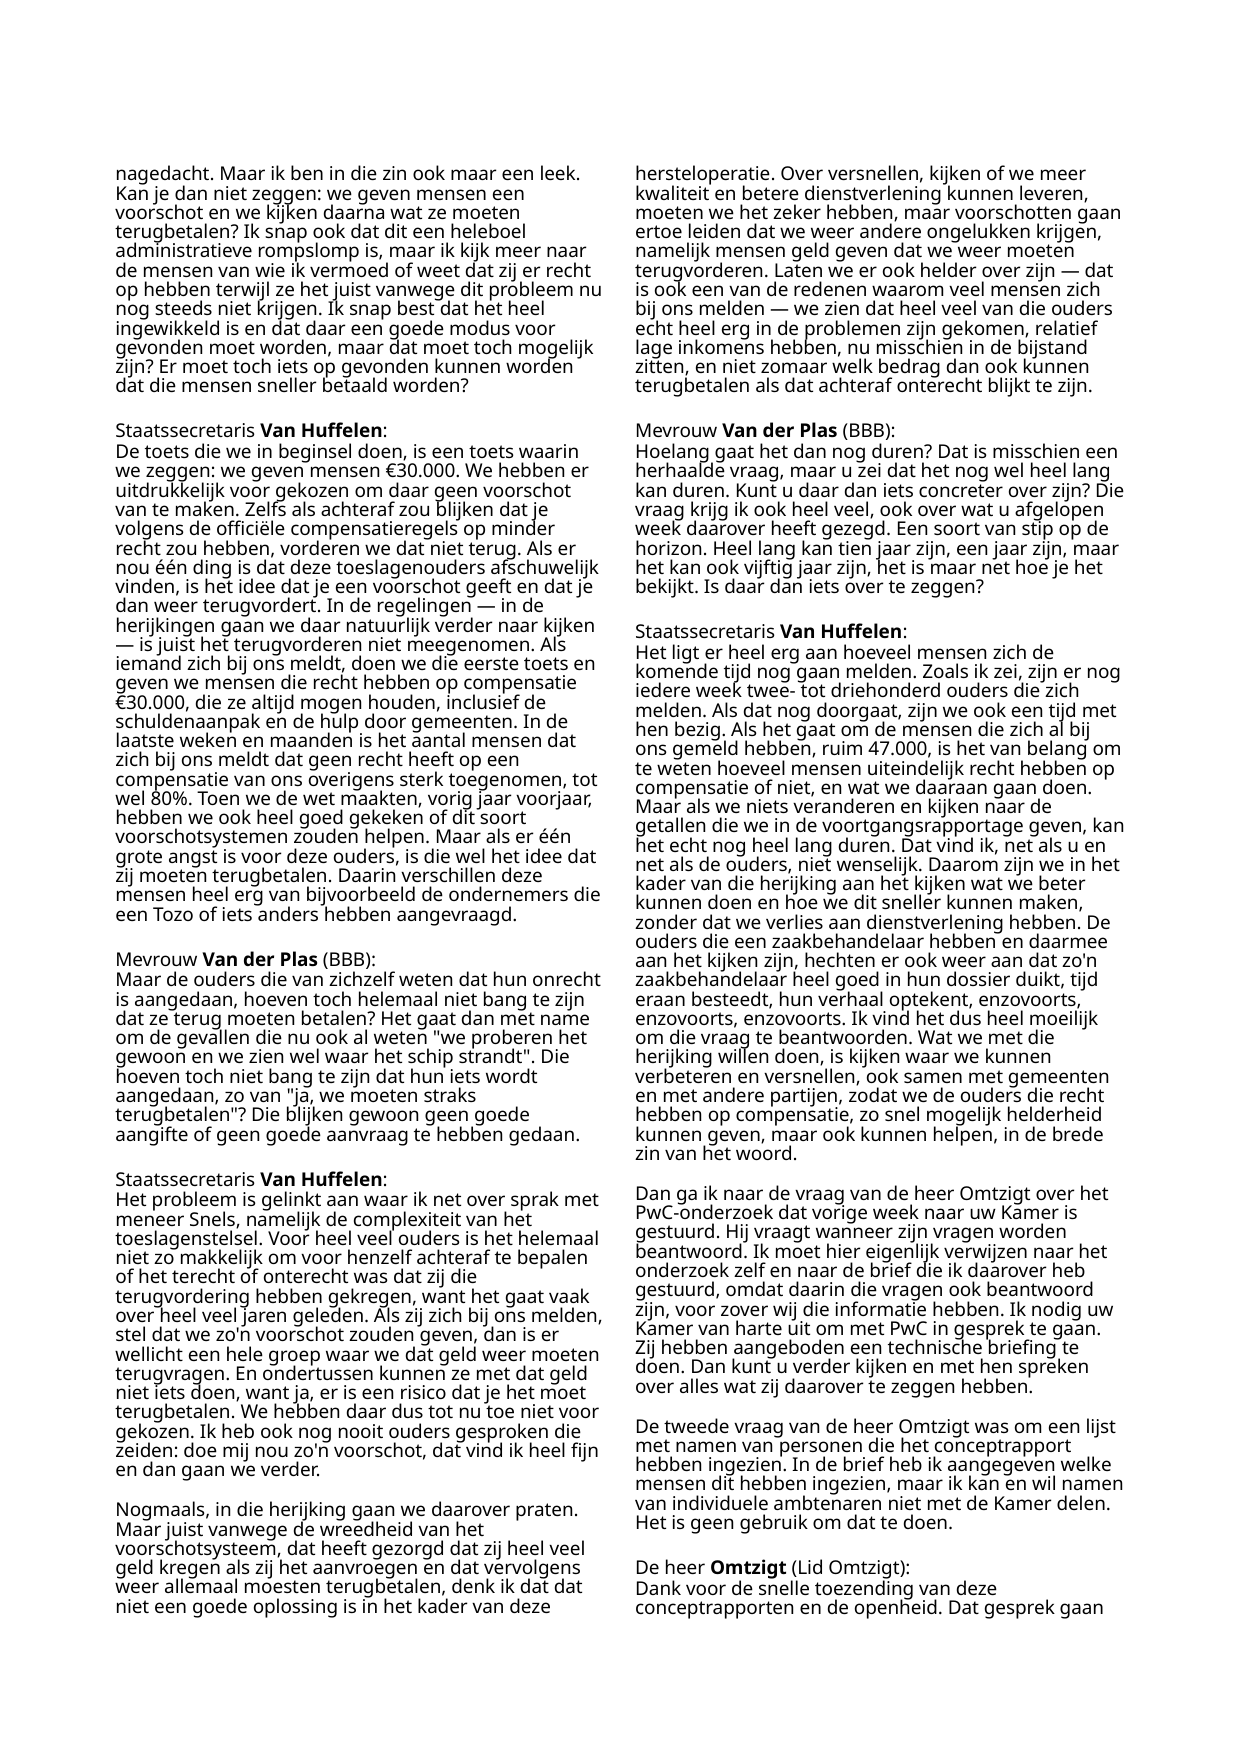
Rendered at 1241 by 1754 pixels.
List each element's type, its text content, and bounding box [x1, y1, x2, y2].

text Hoelang gaat het dan nog duren? Dat is misschien een herhaalde vraag, maar u zei dat het nog wel heel lang kan duren. Kunt u daar dan iets concreter over zijn? Die vraag krijg ik ook heel veel, ook over wat u afgelopen week daarover heeft gezegd. Een soort van stip op de horizon. Heel lang kan tien jaar zijn, een jaar zijn, maar het kan ook vijftig jaar zijn, het is maar net hoe je het bekijkt. Is daar dan iets over te zeggen? [635, 443, 1125, 597]
text Dan ga ik naar de vraag van de heer Omtzigt over het PwC-onderzoek dat vorige week naar uw Kamer is gestuurd. Hij vraagt wanneer zijn vragen worden beantwoord. Ik moet hier eigenlijk verwijzen naar het onderzoek zelf en naar de brief die ik daarover heb gestuurd, omdat daarin die vragen ook beantwoord zijn, voor zover wij die informatie hebben. Ik nodig uw Kamer van harte uit om met PwC in gesprek te gaan. Zij hebben aangeboden een technische briefing te doen. Dan kunt u verder kijken en met hen spreken over alles wat zij daarover te zeggen hebben. [635, 1185, 1125, 1397]
text Maar de ouders die van zichzelf weten dat hun onrecht is aangedaan, hoeven toch helemaal niet bang te zijn dat ze terug moeten betalen? Het gaat dan met name om de gevallen die nu ook al weten "we proberen het gewoon en we zien wel waar het schip strandt". Die hoeven toch niet bang te zijn dat hun iets wordt aangedaan, zo van "ja, we moeten straks terugbetalen"? Die blijken gewoon geen goede aangifte of geen goede aanvraag te hebben gedaan. [115, 971, 605, 1145]
text Staatssecretaris Van Huffelen: [635, 618, 1125, 644]
text hersteloperatie. Over versnellen, kijken of we meer kwaliteit en betere dienstverlening kunnen leveren, moeten we het zeker hebben, maar voorschotten gaan ertoe leiden dat we weer andere ongelukken krijgen, namelijk mensen geld geven dat we weer moeten terugvorderen. Laten we er ook helder over zijn — dat is ook een van de redenen waarom veel mensen zich bij ons melden — we zien dat heel veel van die ouders echt heel erg in de problemen zijn gekomen, relatief lage inkomens hebben, nu misschien in de bijstand zitten, en niet zomaar welk bedrag dan ook kunnen terugbetalen als dat achteraf onterecht blijkt te zijn. [635, 165, 1125, 397]
text Staatssecretaris Van Huffelen: [115, 417, 605, 443]
text De heer Omtzigt (Lid Omtzigt): [635, 1554, 1125, 1580]
text Staatssecretaris Van Huffelen: [115, 1166, 605, 1191]
text Het probleem is gelinkt aan waar ik net over sprak met meneer Snels, namelijk de complexiteit van het toeslagenstelsel. Voor heel veel ouders is het helemaal niet zo makkelijk om voor henzelf achteraf te bepalen of het terecht of onterecht was dat zij die terugvordering hebben gekregen, want het gaat vaak over heel veel jaren geleden. Als zij zich bij ons melden, stel dat we zo'n voorschot zouden geven, dan is er wellicht een hele groep waar we dat geld weer moeten terugvragen. En ondertussen kunnen ze met dat geld niet iets doen, want ja, er is een risico dat je het moet terugbetalen. We hebben daar dus tot nu toe niet voor gekozen. Ik heb ook nog nooit ouders gesproken die zeiden: doe mij nou zo'n voorschot, dat vind ik heel fijn en dan gaan we verder. [115, 1191, 605, 1481]
text De toets die we in beginsel doen, is een toets waarin we zeggen: we geven mensen €30.000. We hebben er uitdrukkelijk voor gekozen om daar geen voorschot van te maken. Zelfs als achteraf zou blijken dat je volgens de officiële compensatieregels op minder recht zou hebben, vorderen we dat niet terug. Als er nou één ding is dat deze toeslagenouders afschuwelijk vinden, is het idee dat je een voorschot geeft en dat je dan weer terugvordert. In de regelingen — in de herijkingen gaan we daar natuurlijk verder naar kijken — is juist het terugvorderen niet meegenomen. Als iemand zich bij ons meldt, doen we die eerste toets en geven we mensen die recht hebben op compensatie €30.000, die ze altijd mogen houden, inclusief de schuldenaanpak en de hulp door gemeenten. In de laatste weken en maanden is het aantal mensen dat zich bij ons meldt dat geen recht heeft op een compensatie van ons overigens sterk toegenomen, tot wel 80%. Toen we de wet maakten, vorig jaar voorjaar, hebben we ook heel goed gekeken of dit soort voorschotsystemen zouden helpen. Maar als er één grote angst is voor deze ouders, is die wel het idee dat zij moeten terugbetalen. Daarin verschillen deze mensen heel erg van bijvoorbeeld de ondernemers die een Tozo of iets anders hebben aangevraagd. [115, 443, 605, 925]
text Nogmaals, in die herijking gaan we daarover praten. Maar juist vanwege de wreedheid van het voorschotsysteem, dat heeft gezorgd dat zij heel veel geld kregen als zij het aanvroegen en dat vervolgens weer allemaal moesten terugbetalen, denk ik dat dat niet een goede oplossing is in het kader van deze [115, 1501, 605, 1617]
text Het ligt er heel erg aan hoeveel mensen zich de komende tijd nog gaan melden. Zoals ik zei, zijn er nog iedere week twee- tot driehonderd ouders die zich melden. Als dat nog doorgaat, zijn we ook een tijd met hen bezig. Als het gaat om de mensen die zich al bij ons gemeld hebben, ruim 47.000, is het van belang om te weten hoeveel mensen uiteindelijk recht hebben op compensatie of niet, en wat we daaraan gaan doen. Maar als we niets veranderen en kijken naar de getallen die we in de voortgangsrapportage geven, kan het echt nog heel lang duren. Dat vind ik, net als u en net als de ouders, niet wenselijk. Daarom zijn we in het kader van die herijking aan het kijken wat we beter kunnen doen en hoe we dit sneller kunnen maken, zonder dat we verlies aan dienstverlening hebben. De ouders die een zaakbehandelaar hebben en daarmee aan het kijken zijn, hechten er ook weer aan dat zo'n zaakbehandelaar heel goed in hun dossier duikt, tijd eraan besteedt, hun verhaal optekent, enzovoorts, enzovoorts, enzovoorts. Ik vind het dus heel moeilijk om die vraag te beantwoorden. Wat we met die herijking willen doen, is kijken waar we kunnen verbeteren en versnellen, ook samen met gemeenten en met andere partijen, zodat we de ouders die recht hebben op compensatie, zo snel mogelijk helderheid kunnen geven, maar ook kunnen helpen, in de brede zin van het woord. [635, 644, 1125, 1164]
text nagedacht. Maar ik ben in die zin ook maar een leek. Kan je dan niet zeggen: we geven mensen een voorschot en we kijken daarna wat ze moeten terugbetalen? Ik snap ook dat dit een heleboel administratieve rompslomp is, maar ik kijk meer naar de mensen van wie ik vermoed of weet dat zij er recht op hebben terwijl ze het juist vanwege dit probleem nu nog steeds niet krijgen. Ik snap best dat het heel ingewikkeld is en dat daar een goede modus voor gevonden moet worden, maar dat moet toch mogelijk zijn? Er moet toch iets op gevonden kunnen worden dat die mensen sneller betaald worden? [115, 165, 605, 397]
text Mevrouw Van der Plas (BBB): [115, 946, 605, 971]
text De tweede vraag van de heer Omtzigt was om een lijst met namen van personen die het conceptrapport hebben ingezien. In de brief heb ik aangegeven welke mensen dit hebben ingezien, maar ik kan en wil namen van individuele ambtenaren niet met de Kamer delen. Het is geen gebruik om dat te doen. [635, 1418, 1125, 1533]
text Dank voor de snelle toezending van deze conceptrapporten en de openheid. Dat gesprek gaan [635, 1580, 1125, 1618]
text Mevrouw Van der Plas (BBB): [635, 417, 1125, 443]
